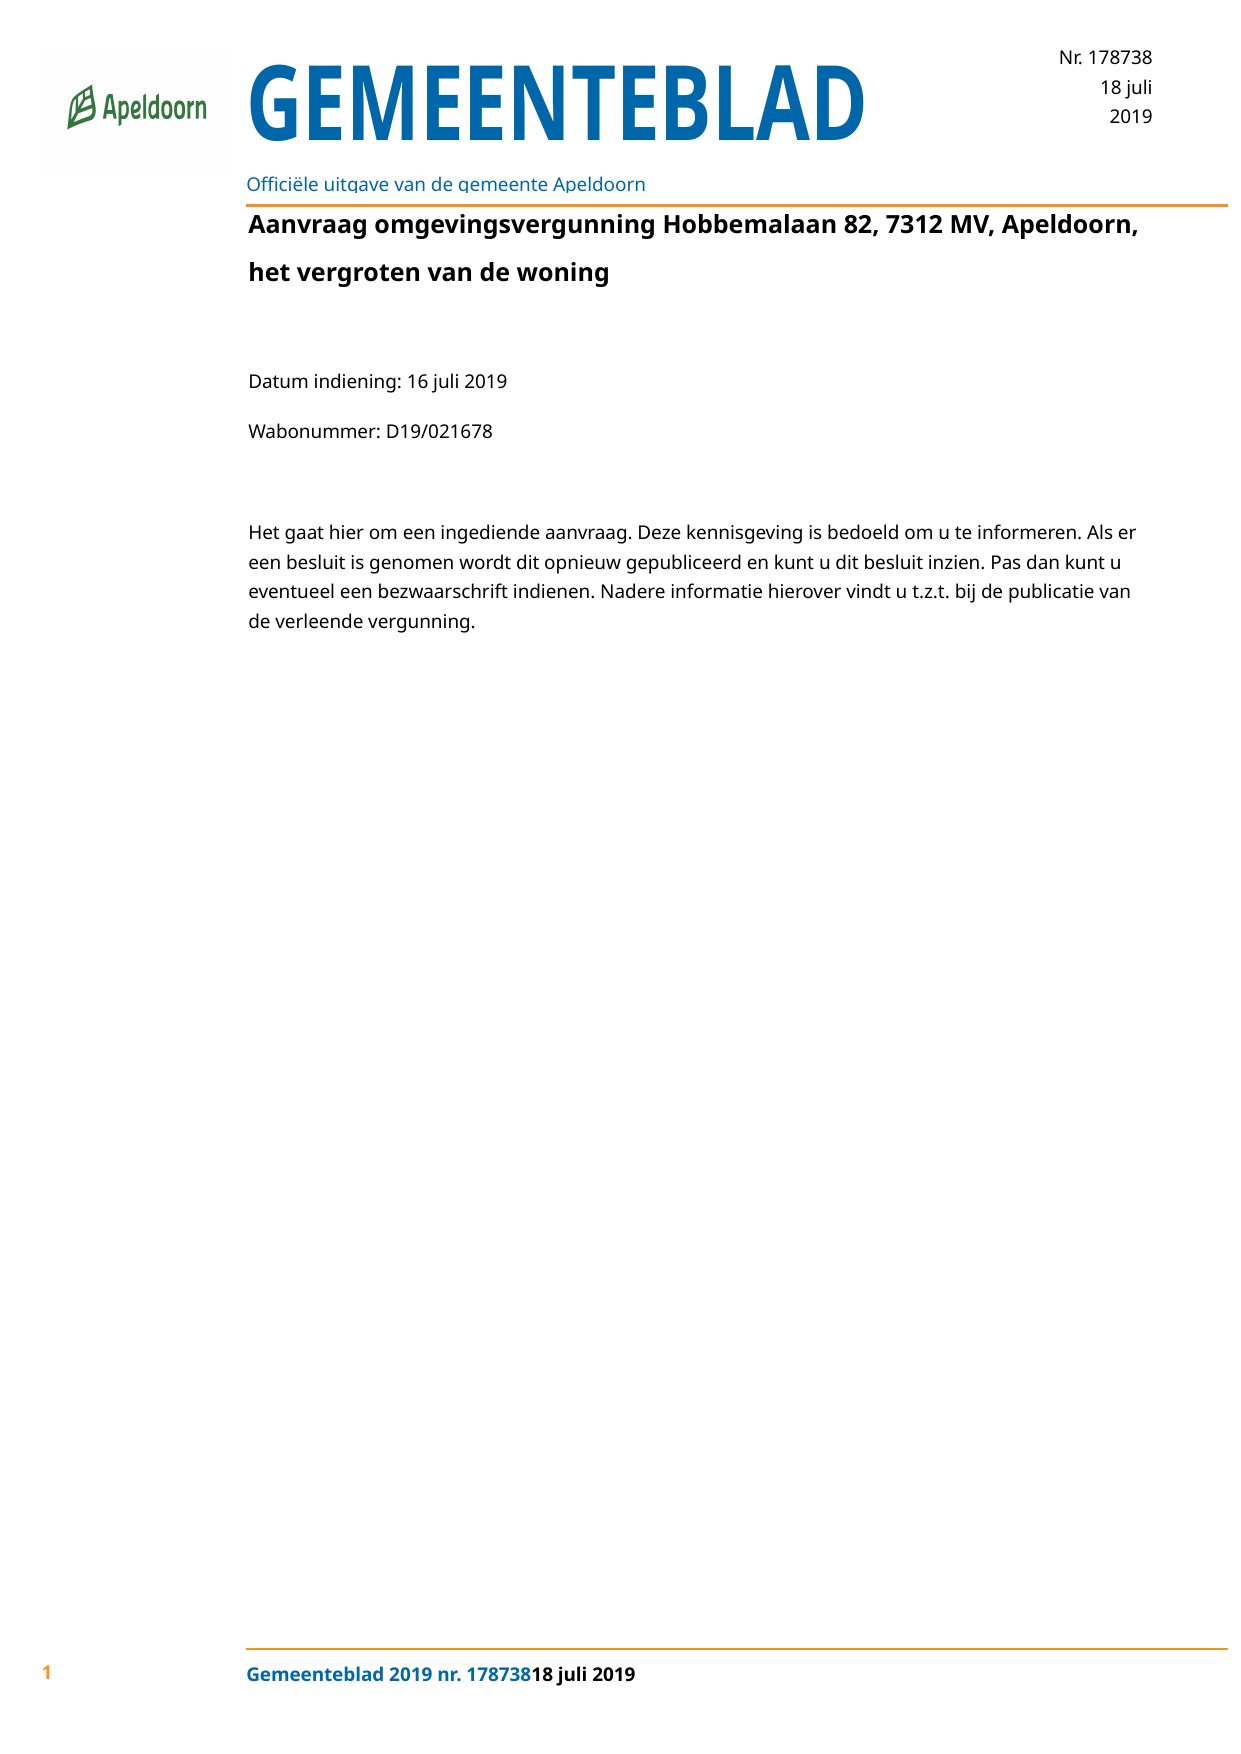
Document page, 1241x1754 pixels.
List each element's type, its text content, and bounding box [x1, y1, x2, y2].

text Aanvraag omgevingsvergunning Hobbemalaan 82, 7312 MV, Apeldoorn, het vergroten van de woning [248, 207, 1152, 288]
text Het gaat hier om een ingediende aanvraag. Deze kennisgeving is bedoeld om u te informeren. Als er een besluit is genomen wordt dit opnieuw gepubliceerd en kunt u dit besluit inzien. Pas dan kunt u eventueel een bezwaarschrift indienen. Nadere informatie hierover vindt u t.z.t. bij de publicatie van de verleende vergunning. [248, 519, 1152, 634]
picture [41, 47, 231, 172]
text Wabonummer: D19/021678 [248, 419, 1152, 444]
text Datum indiening: 16 juli 2019 [248, 368, 1152, 394]
